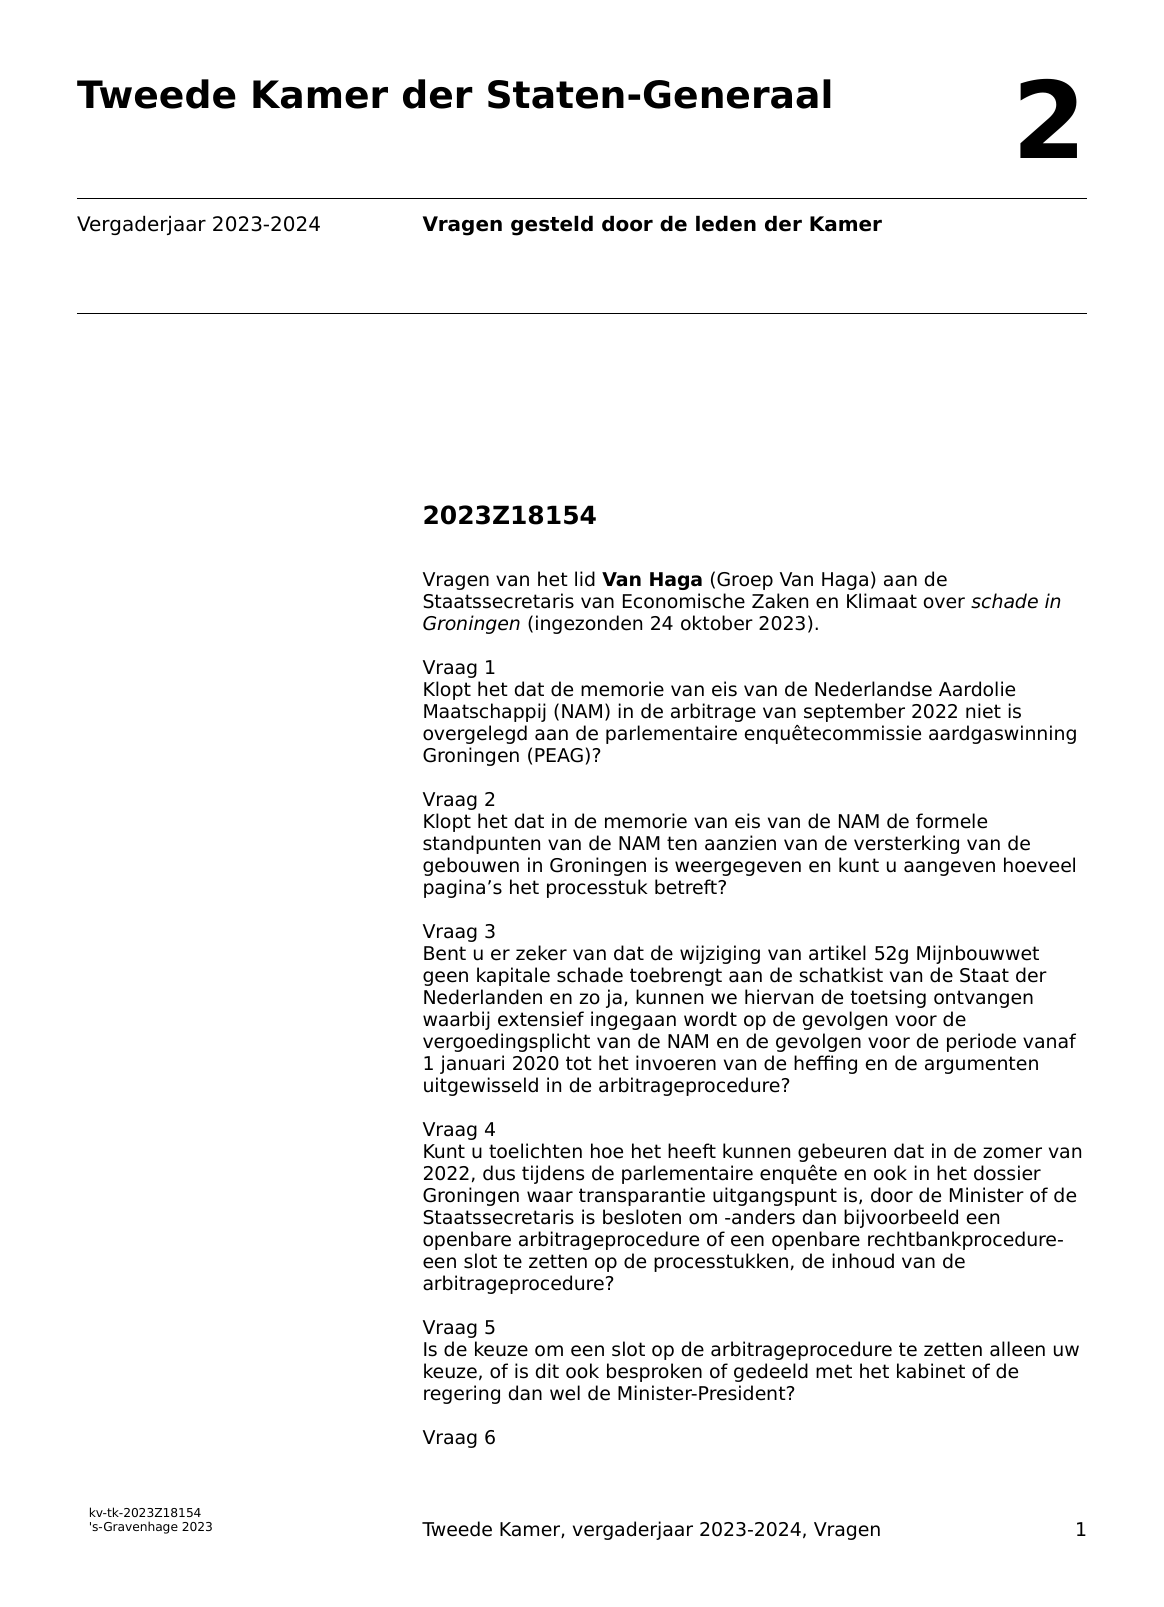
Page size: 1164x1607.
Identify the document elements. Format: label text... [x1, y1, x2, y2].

table_cell Vragen gesteld door de leden der Kamer [422, 199, 1087, 313]
table_header 2 [886, 59, 1087, 198]
table_header Tweede Kamer der Staten-Generaal [77, 59, 886, 198]
text Vraag 3 [422, 921, 1087, 943]
text Vraag 2 [422, 789, 1087, 811]
text 2023Z18154 [422, 501, 1087, 531]
text Bent u er zeker van dat de wijziging van artikel 52g Mijnbouwwet geen kapitale schade toebrengt aan de schatkist van de Staat der Nederlanden en zo ja, kunnen we hiervan de toetsing ontvangen waarbij extensief ingegaan wordt op de gevolgen voor de vergoedingsplicht van de NAM en de gevolgen voor de periode vanaf 1 januari 2020 tot het invoeren van de heffing en de argumenten uitgewisseld in de arbitrageprocedure? [422, 943, 1087, 1097]
text Vraag 1 [422, 657, 1087, 679]
text Vraag 5 [422, 1317, 1087, 1339]
text Vraag 4 [422, 1119, 1087, 1141]
text Vragen van het lid Van Haga (Groep Van Haga) aan de Staatssecretaris van Economische Zaken en Klimaat over schade in Groningen (ingezonden 24 oktober 2023). [422, 569, 1087, 635]
text 's-Gravenhage 2023 [88, 1520, 323, 1534]
text kv-tk-2023Z18154 [88, 1506, 323, 1520]
text Vraag 6 [422, 1427, 1087, 1449]
table_cell Vergaderjaar 2023-2024 [77, 199, 422, 313]
text Klopt het dat in de memorie van eis van de NAM de formele standpunten van de NAM ten aanzien van de versterking van de gebouwen in Groningen is weergegeven en kunt u aangeven hoeveel pagina’s het processtuk betreft? [422, 811, 1087, 899]
text Is de keuze om een slot op de arbitrageprocedure te zetten alleen uw keuze, of is dit ook besproken of gedeeld met het kabinet of de regering dan wel de Minister-President? [422, 1339, 1087, 1405]
text Kunt u toelichten hoe het heeft kunnen gebeuren dat in de zomer van 2022, dus tijdens de parlementaire enquête en ook in het dossier Groningen waar transparantie uitgangspunt is, door de Minister of de Staatssecretaris is besloten om -anders dan bijvoorbeeld een openbare arbitrageprocedure of een openbare rechtbankprocedure- een slot te zetten op de processtukken, de inhoud van de arbitrageprocedure? [422, 1141, 1087, 1295]
text Klopt het dat de memorie van eis van de Nederlandse Aardolie Maatschappij (NAM) in de arbitrage van september 2022 niet is overgelegd aan de parlementaire enquêtecommissie aardgaswinning Groningen (PEAG)? [422, 679, 1087, 767]
